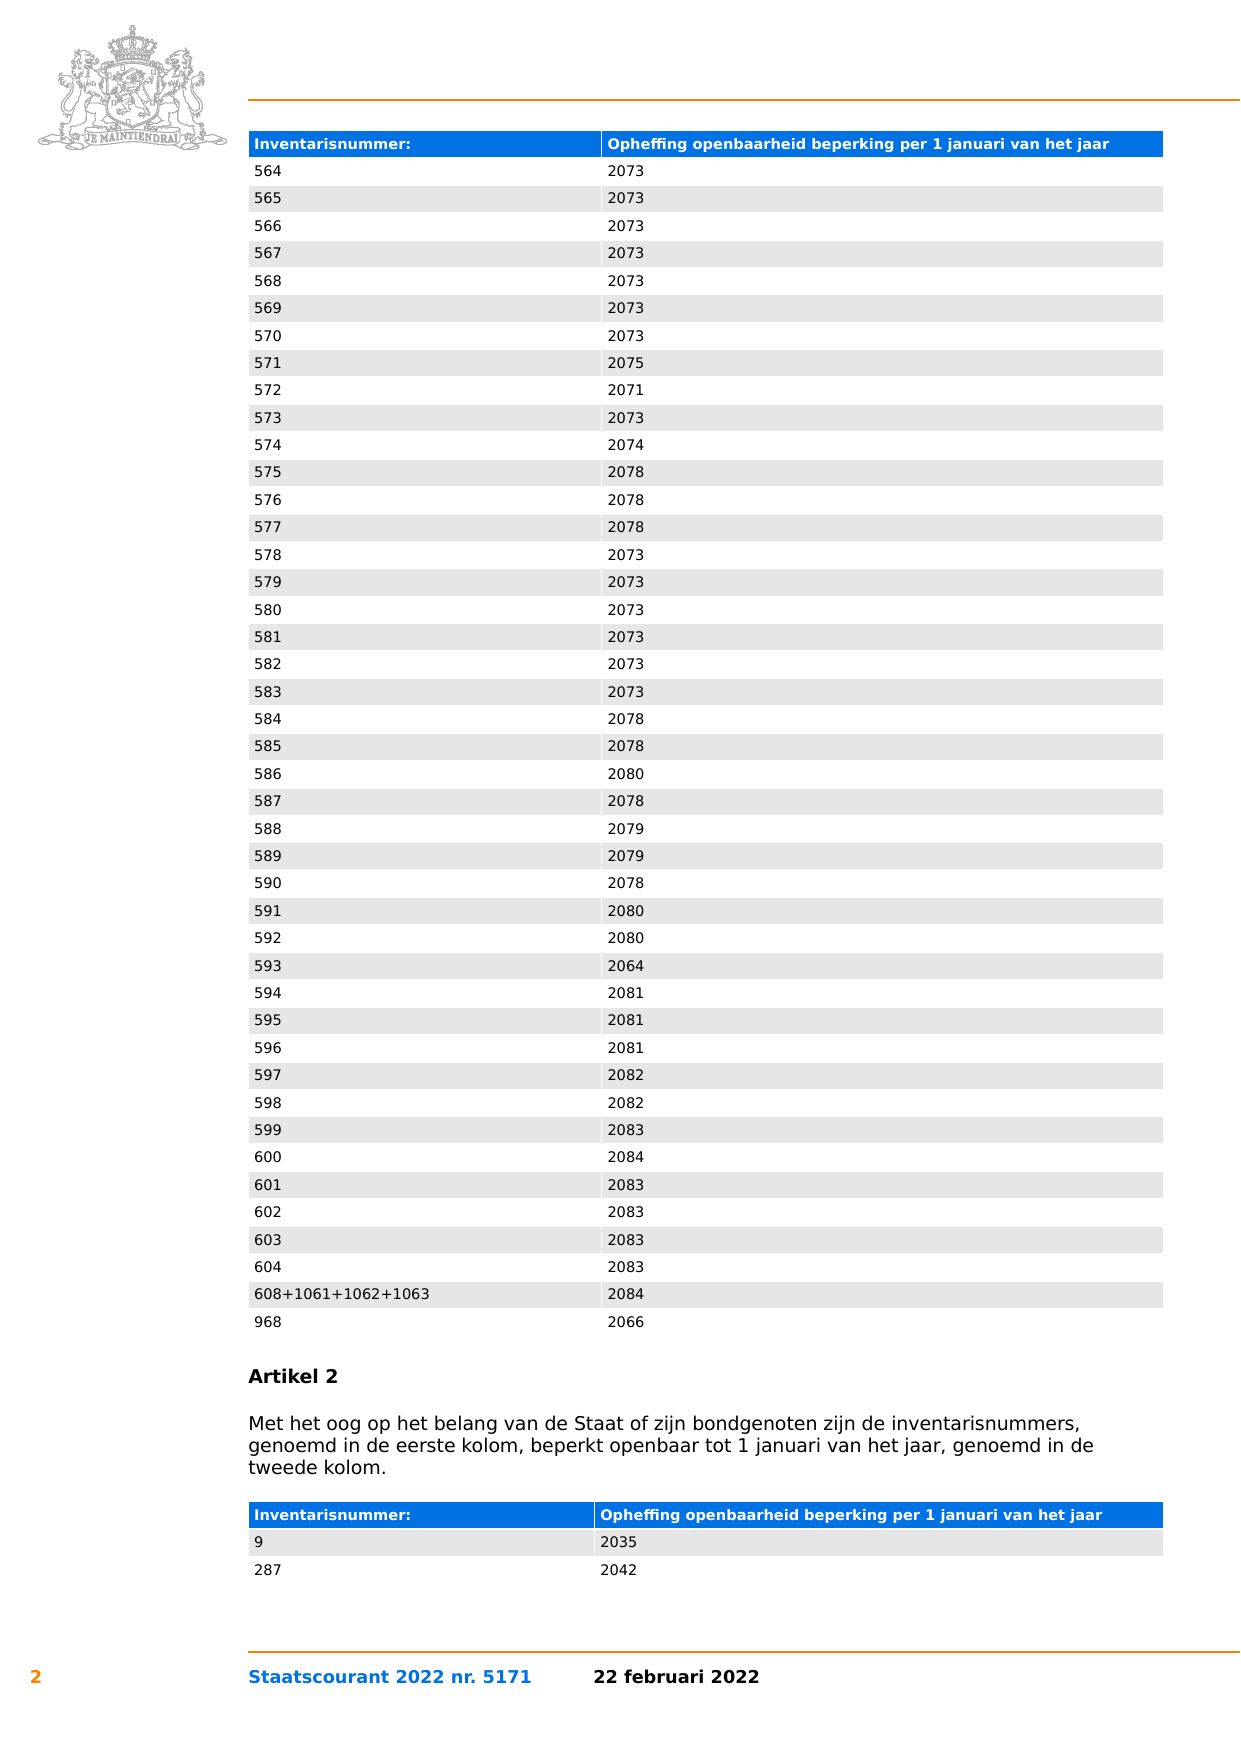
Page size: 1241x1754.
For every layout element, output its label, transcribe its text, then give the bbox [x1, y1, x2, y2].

table_cell 2078 [602, 871, 1163, 897]
table_cell 600 [249, 1145, 601, 1171]
table_cell 2078 [602, 460, 1163, 486]
table_cell 2078 [602, 515, 1163, 541]
table_cell 2083 [602, 1117, 1163, 1143]
table_cell 2078 [602, 734, 1163, 760]
table_cell 581 [249, 624, 601, 650]
table_cell 2079 [602, 816, 1163, 842]
table_cell 2071 [602, 378, 1163, 404]
table_cell 2080 [602, 761, 1163, 787]
table_header Opheffing openbaarheid beperking per 1 januari van het jaar [602, 131, 1163, 157]
table_cell 2081 [602, 1035, 1163, 1061]
table_cell 2082 [602, 1063, 1163, 1089]
table_cell 567 [249, 241, 601, 267]
table_cell 2035 [595, 1530, 1163, 1556]
table_cell 583 [249, 679, 601, 705]
table_cell 2073 [602, 405, 1163, 431]
table_cell 593 [249, 953, 601, 979]
table_cell 2073 [602, 158, 1163, 185]
table_cell 2073 [602, 679, 1163, 705]
table_cell 573 [249, 405, 601, 431]
table_cell 586 [249, 761, 601, 787]
table_cell 2084 [602, 1282, 1163, 1308]
table_cell 577 [249, 515, 601, 541]
table_cell 2073 [602, 597, 1163, 623]
table_cell 564 [249, 158, 601, 185]
table_cell 604 [249, 1254, 601, 1281]
table_cell 2073 [602, 624, 1163, 650]
table_header Inventarisnummer: [249, 131, 601, 157]
table_header Inventarisnummer: [249, 1502, 594, 1528]
table_cell 598 [249, 1090, 601, 1116]
subtitle Artikel 2 [248, 1366, 1163, 1388]
table_cell 575 [249, 460, 601, 486]
table_cell 582 [249, 651, 601, 678]
table_cell 2083 [602, 1227, 1163, 1253]
table_cell 566 [249, 213, 601, 239]
table_cell 580 [249, 597, 601, 623]
table_cell 608+1061+1062+1063 [249, 1282, 601, 1308]
table_cell 2084 [602, 1145, 1163, 1171]
table_cell 2073 [602, 268, 1163, 294]
table_cell 2073 [602, 241, 1163, 267]
table_cell 570 [249, 323, 601, 349]
table_cell 2080 [602, 925, 1163, 952]
table_cell 594 [249, 980, 601, 1007]
table_cell 596 [249, 1035, 601, 1061]
table_cell 603 [249, 1227, 601, 1253]
table_cell 587 [249, 789, 601, 815]
table_cell 579 [249, 569, 601, 596]
table_header Opheffing openbaarheid beperking per 1 januari van het jaar [595, 1502, 1163, 1528]
table_cell 2074 [602, 432, 1163, 459]
table_cell 584 [249, 706, 601, 733]
table_cell 574 [249, 432, 601, 459]
table_cell 2073 [602, 186, 1163, 212]
table_cell 572 [249, 378, 601, 404]
table_cell 588 [249, 816, 601, 842]
table_cell 2079 [602, 843, 1163, 869]
table_cell 9 [249, 1530, 594, 1556]
table_cell 565 [249, 186, 601, 212]
table_cell 2080 [602, 898, 1163, 924]
table_cell 597 [249, 1063, 601, 1089]
table_cell 2082 [602, 1090, 1163, 1116]
text Met het oog op het belang van de Staat of zijn bondgenoten zijn de inventarisnummers, genoemd in de eerste kolom, beperkt openbaar tot 1 januari van het jaar, genoemd in de tweede kolom. [248, 1413, 1163, 1479]
picture [38, 25, 227, 150]
table_cell 2073 [602, 213, 1163, 239]
table_cell 592 [249, 925, 601, 952]
table_cell 2075 [602, 350, 1163, 376]
table_cell 2083 [602, 1199, 1163, 1226]
table_cell 590 [249, 871, 601, 897]
table_cell 2073 [602, 651, 1163, 678]
table_cell 2073 [602, 542, 1163, 568]
table_cell 599 [249, 1117, 601, 1143]
table_cell 2083 [602, 1172, 1163, 1198]
table_cell 2083 [602, 1254, 1163, 1281]
table_cell 2073 [602, 295, 1163, 322]
table_cell 589 [249, 843, 601, 869]
table_cell 576 [249, 487, 601, 513]
table_cell 595 [249, 1008, 601, 1034]
table_cell 2081 [602, 980, 1163, 1007]
table_cell 571 [249, 350, 601, 376]
table_cell 968 [249, 1309, 601, 1335]
table_cell 287 [249, 1557, 594, 1583]
table_cell 2073 [602, 323, 1163, 349]
table_cell 578 [249, 542, 601, 568]
table_cell 2042 [595, 1557, 1163, 1583]
table_cell 2078 [602, 789, 1163, 815]
table_cell 2081 [602, 1008, 1163, 1034]
table_cell 2064 [602, 953, 1163, 979]
table_cell 2078 [602, 706, 1163, 733]
table_cell 585 [249, 734, 601, 760]
table_cell 601 [249, 1172, 601, 1198]
table_cell 2073 [602, 569, 1163, 596]
table_cell 602 [249, 1199, 601, 1226]
table_cell 569 [249, 295, 601, 322]
table_cell 2078 [602, 487, 1163, 513]
table_cell 591 [249, 898, 601, 924]
table_cell 2066 [602, 1309, 1163, 1335]
table_cell 568 [249, 268, 601, 294]
